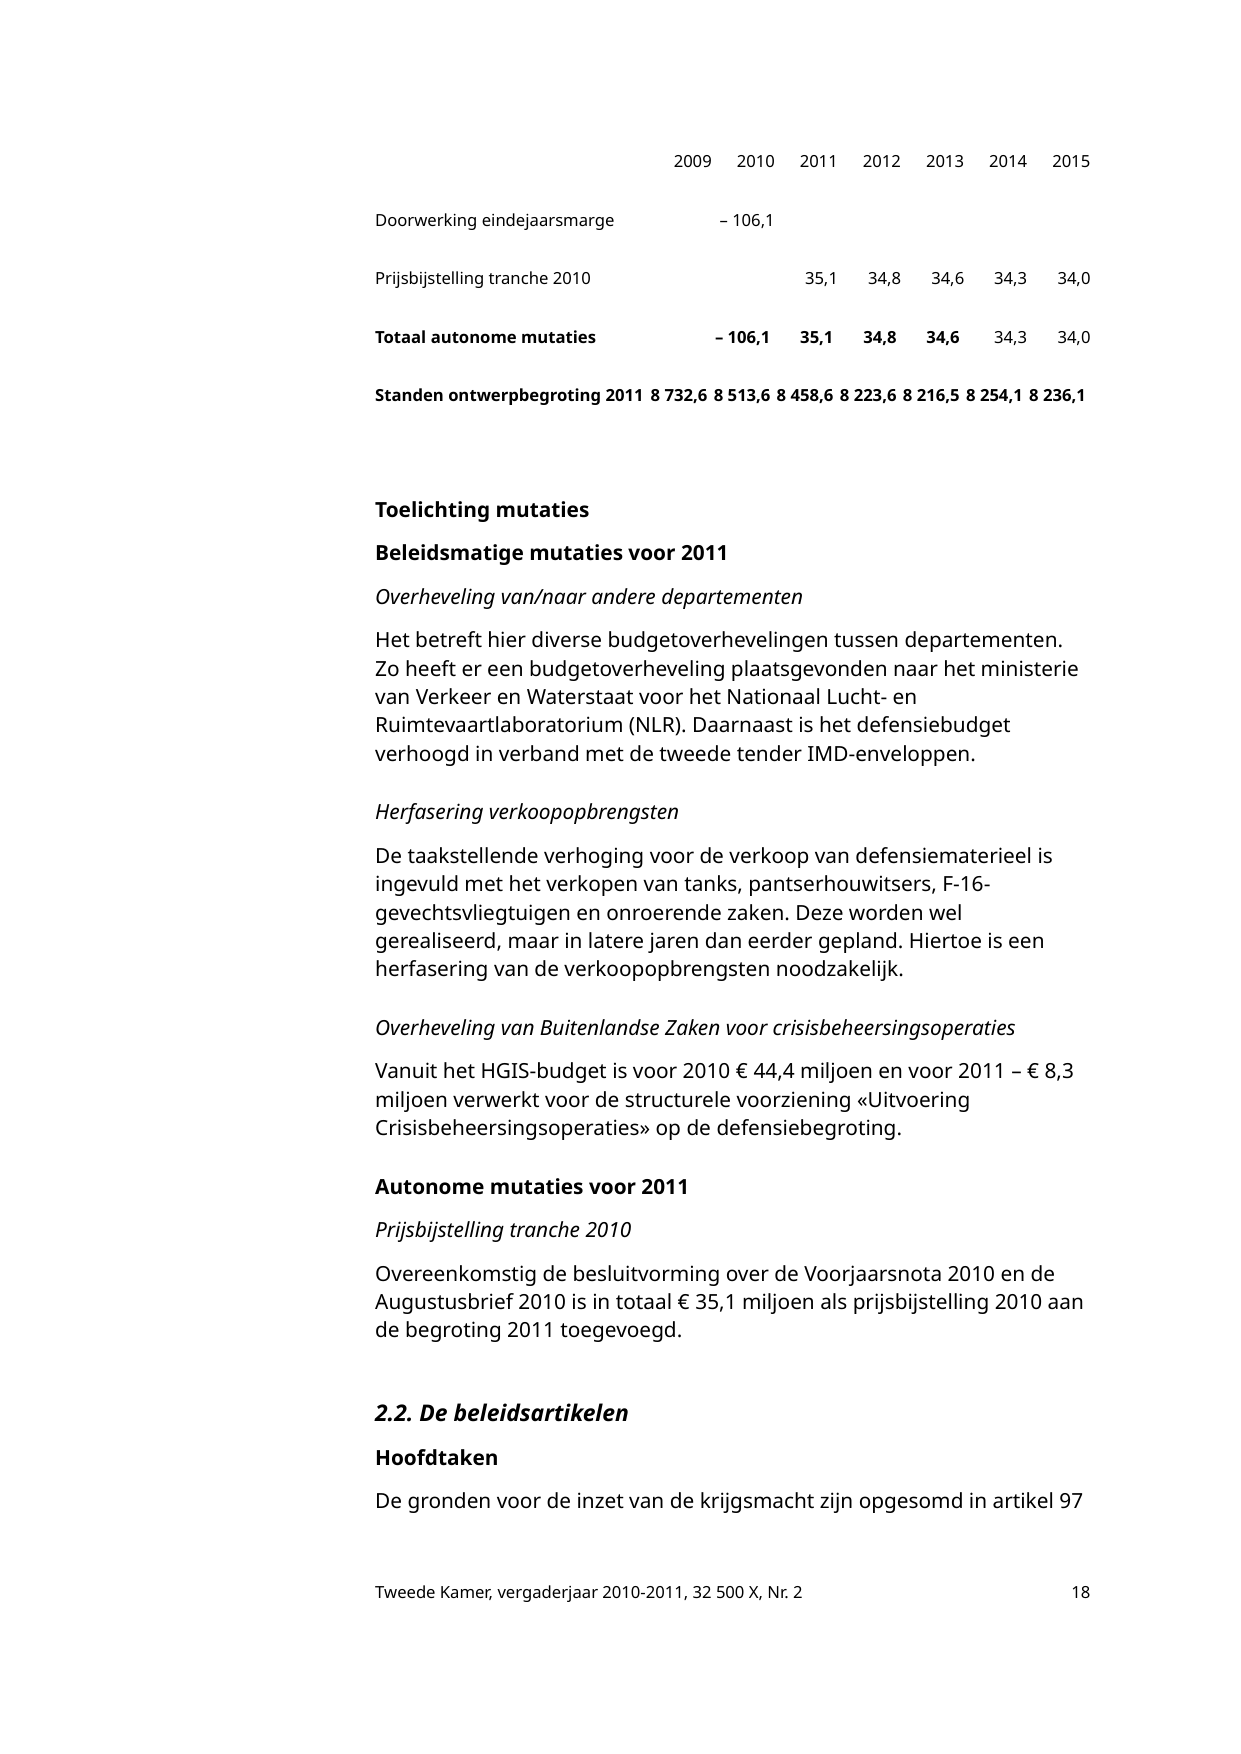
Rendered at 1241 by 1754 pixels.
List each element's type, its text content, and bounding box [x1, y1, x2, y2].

table_cell [1027, 209, 1090, 267]
table_cell [648, 325, 711, 384]
table_cell Doorwerking eindejaarsmarge [375, 209, 648, 267]
table_header 2015 [1027, 150, 1090, 208]
text Het betreft hier diverse budgetoverhevelingen tussen departementen. Zo heeft er een budgetoverheveling plaatsgevonden naar het ministerie van Verkeer en Waterstaat voor het Nationaal Lucht- en Ruimtevaartlaboratorium (NLR). Daarnaast is het defensiebudget verhoogd in verband met de tweede tender IMD-enveloppen. [375, 625, 1090, 767]
table_cell [711, 267, 774, 325]
text Overheveling van Buitenlandse Zaken voor crisisbeheersingsoperaties [375, 1013, 1090, 1041]
text Overeenkomstig de besluitvorming over de Voorjaarsnota 2010 en de Augustusbrief 2010 is in totaal € 35,1 miljoen als prijsbijstelling 2010 aan de begroting 2011 toegevoegd. [375, 1259, 1090, 1344]
table_cell 8 216,5 [901, 384, 964, 436]
table_cell 8 458,6 [775, 384, 838, 436]
table_cell Prijsbijstelling tranche 2010 [375, 267, 648, 325]
table_cell [964, 209, 1027, 267]
table_header 2009 [648, 150, 711, 208]
text Toelichting mutaties [375, 495, 1090, 523]
text De gronden voor de inzet van de krijgsmacht zijn opgesomd in artikel 97 [375, 1486, 1090, 1514]
table_cell [838, 209, 901, 267]
text Prijsbijstelling tranche 2010 [375, 1215, 1090, 1244]
table_cell 8 236,1 [1027, 384, 1090, 436]
text Hoofdtaken [375, 1443, 1090, 1471]
text Herfasering verkoopopbrengsten [375, 797, 1090, 826]
table_cell Standen ontwerpbegroting 2011 [375, 384, 648, 436]
table_cell 8 513,6 [711, 384, 774, 436]
table_cell Totaal autonome mutaties [375, 325, 648, 384]
table_cell [648, 267, 711, 325]
table_cell [775, 209, 838, 267]
table_cell [648, 209, 711, 267]
table_cell – 106,1 [711, 325, 774, 384]
table_header 2013 [901, 150, 964, 208]
text Vanuit het HGIS-budget is voor 2010 € 44,4 miljoen en voor 2011 – € 8,3 miljoen verwerkt voor de structurele voorziening «Uitvoering Crisisbeheersingsoperaties» op de defensiebegroting. [375, 1056, 1090, 1142]
text Overheveling van/naar andere departementen [375, 582, 1090, 610]
text Autonome mutaties voor 2011 [375, 1172, 1090, 1200]
text De taakstellende verhoging voor de verkoop van defensiematerieel is ingevuld met het verkopen van tanks, pantserhouwitsers, F-16-gevechtsvliegtuigen en onroerende zaken. Deze worden wel gerealiseerd, maar in latere jaren dan eerder gepland. Hiertoe is een herfasering van de verkoopopbrengsten noodzakelijk. [375, 841, 1090, 983]
table_header 2010 [711, 150, 774, 208]
table_cell 8 254,1 [964, 384, 1027, 436]
table_header 2012 [838, 150, 901, 208]
table_cell 34,0 [1027, 325, 1090, 384]
table_cell 34,3 [964, 267, 1027, 325]
table_header [375, 150, 648, 208]
table_cell 34,8 [838, 267, 901, 325]
table_cell – 106,1 [711, 209, 774, 267]
table_cell 8 223,6 [838, 384, 901, 436]
table_cell [901, 209, 964, 267]
table_header 2011 [775, 150, 838, 208]
table_header 2014 [964, 150, 1027, 208]
table_cell 34,6 [901, 325, 964, 384]
table_cell 35,1 [775, 267, 838, 325]
table_cell 35,1 [775, 325, 838, 384]
table_cell 34,0 [1027, 267, 1090, 325]
table_cell 34,8 [838, 325, 901, 384]
table_cell 8 732,6 [648, 384, 711, 436]
table_cell 34,6 [901, 267, 964, 325]
table_cell 34,3 [964, 325, 1027, 384]
text Beleidsmatige mutaties voor 2011 [375, 538, 1090, 567]
subtitle 2.2. De beleidsartikelen [375, 1396, 1090, 1428]
